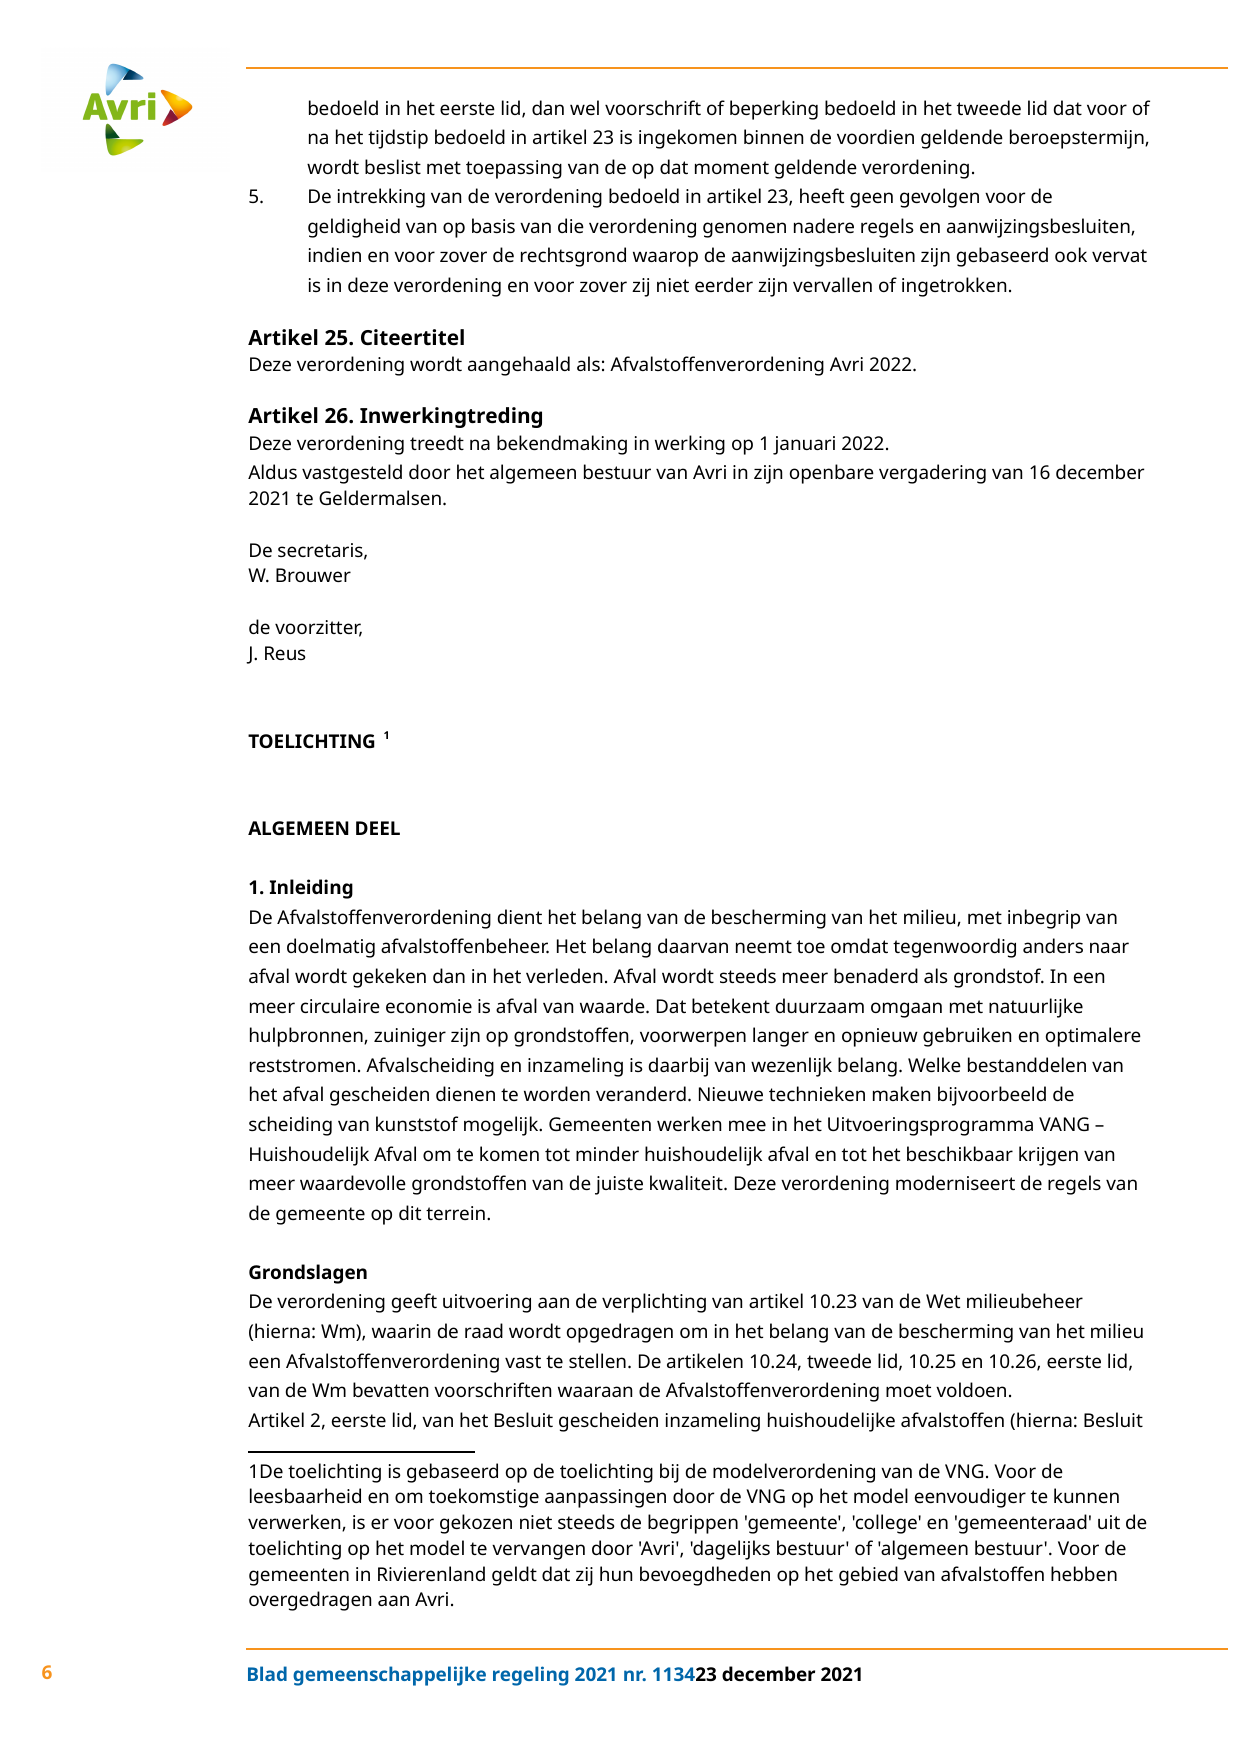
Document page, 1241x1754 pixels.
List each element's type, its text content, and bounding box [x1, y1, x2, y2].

text Artikel 26. Inwerkingtreding [248, 402, 1152, 430]
text Artikel 25. Citeertitel [248, 323, 1152, 351]
list bedoeld in het eerste lid, dan wel voorschrift of beperking bedoeld in het tweede lid dat voor of na het tijdstip bedoeld in artikel 23 is ingekomen binnen de voordien geldende beroepstermijn, wordt beslist met toepassing van de op dat moment geldende verordening. [248, 95, 1152, 180]
text W. Brouwer [248, 562, 1152, 588]
text Grondslagen [248, 1259, 1152, 1285]
text De toelichting is gebaseerd op de toelichting bij de modelverordening van de VNG. Voor de leesbaarheid en om toekomstige aanpassingen door de VNG op het model eenvoudiger te kunnen verwerken, is er voor gekozen niet steeds de begrippen 'gemeente', 'college' en 'gemeenteraad' uit de toelichting op het model te vervangen door 'Avri', 'dagelijks bestuur' of 'algemeen bestuur'. Voor de gemeenten in Rivierenland geldt dat zij hun bevoegdheden op het gebied van afvalstoffen hebben overgedragen aan Avri. [248, 1458, 1152, 1612]
text De secretaris, [248, 537, 1152, 562]
text TOELICHTING [248, 717, 1152, 757]
text de voorzitter, [248, 614, 1152, 640]
text De Afvalstoffenverordening dient het belang van de bescherming van het milieu, met inbegrip van een doelmatig afvalstoffenbeheer. Het belang daarvan neemt toe omdat tegenwoordig anders naar afval wordt gekeken dan in het verleden. Afval wordt steeds meer benaderd als grondstof. In een meer circulaire economie is afval van waarde. Dat betekent duurzaam omgaan met natuurlijke hulpbronnen, zuiniger zijn op grondstoffen, voorwerpen langer en opnieuw gebruiken en optimalere reststromen. Afvalscheiding en inzameling is daarbij van wezenlijk belang. Welke bestanddelen van het afval gescheiden dienen te worden veranderd. Nieuwe technieken maken bijvoorbeeld de scheiding van kunststof mogelijk. Gemeenten werken mee in het Uitvoeringsprogramma VANG – Huishoudelijk Afval om te komen tot minder huishoudelijk afval en tot het beschikbaar krijgen van meer waardevolle grondstoffen van de juiste kwaliteit. Deze verordening moderniseert de regels van de gemeente op dit terrein. [248, 904, 1152, 1226]
text J. Reus [248, 640, 1152, 665]
text Aldus vastgesteld door het algemeen bestuur van Avri in zijn openbare vergadering van 16 december 2021 te Geldermalsen. [248, 459, 1152, 511]
text Artikel 2, eerste lid, van het Besluit gescheiden inzameling huishoudelijke afvalstoffen (hierna: Besluit [248, 1407, 1152, 1433]
text De verordening geeft uitvoering aan de verplichting van artikel 10.23 van de Wet milieubeheer (hierna: Wm), waarin de raad wordt opgedragen om in het belang van de bescherming van het milieu een Afvalstoffenverordening vast te stellen. De artikelen 10.24, tweede lid, 10.25 en 10.26, eerste lid, van de Wm bevatten voorschriften waaraan de Afvalstoffenverordening moet voldoen. [248, 1289, 1152, 1403]
list De intrekking van de verordening bedoeld in artikel 23, heeft geen gevolgen voor de geldigheid van op basis van die verordening genomen nadere regels en aanwijzingsbesluiten, indien en voor zover de rechtsgrond waarop de aanwijzingsbesluiten zijn gebaseerd ook vervat is in deze verordening en voor zover zij niet eerder zijn vervallen of ingetrokken. [248, 183, 1152, 298]
text Deze verordening treedt na bekendmaking in werking op 1 januari 2022. [248, 430, 1152, 456]
picture [41, 47, 231, 172]
text 1. Inleiding [248, 874, 1152, 900]
text ALGEMEEN DEEL [248, 815, 1152, 841]
text Deze verordening wordt aangehaald als: Afvalstoffenverordening Avri 2022. [248, 351, 1152, 377]
